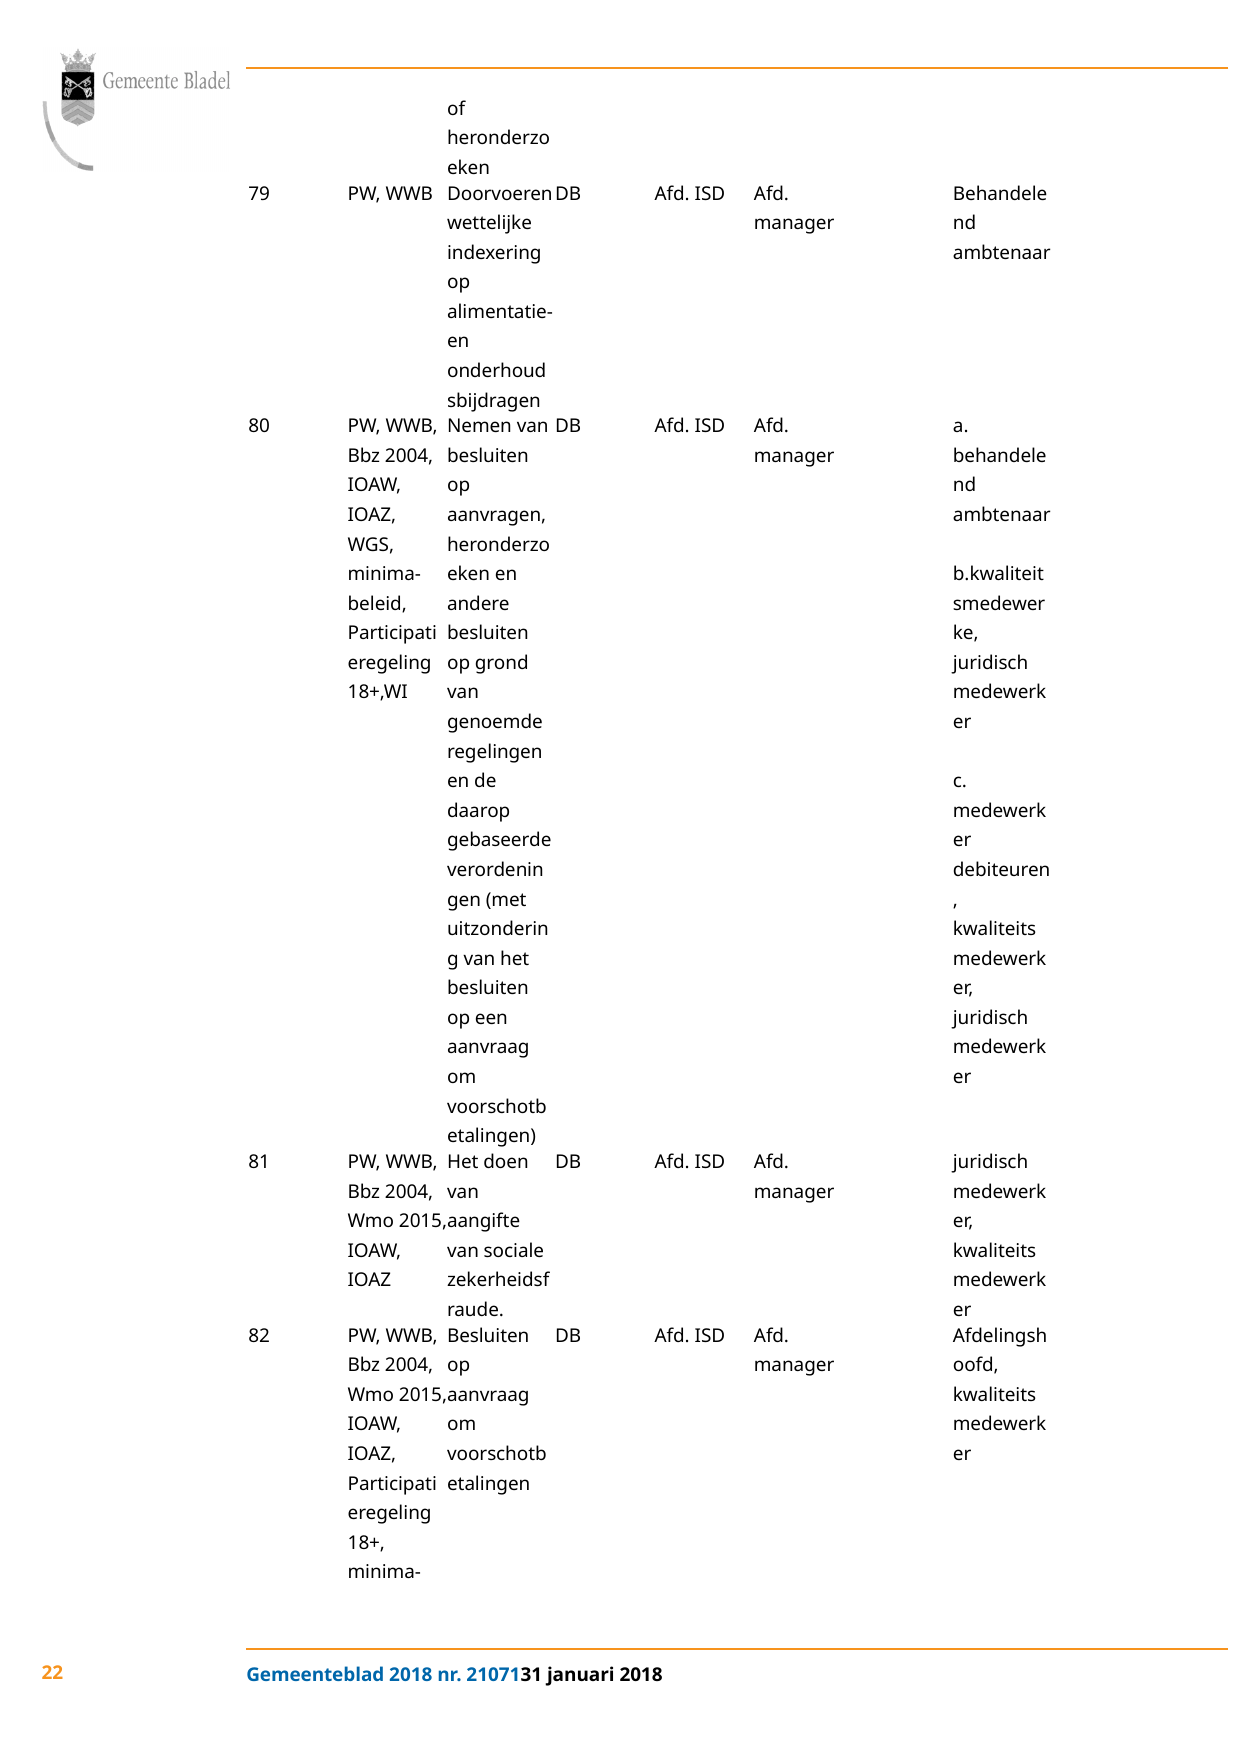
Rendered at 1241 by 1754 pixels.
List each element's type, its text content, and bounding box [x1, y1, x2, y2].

table_cell DB [555, 1148, 654, 1322]
table_cell Doorvoeren wettelijke indexering op alimentatie- en onderhoudsbijdragen [447, 180, 555, 412]
table_cell [654, 95, 754, 180]
table_cell Afd. manager [754, 1148, 853, 1322]
table_cell 79 [248, 180, 347, 412]
table_cell Behandelend ambtenaar [953, 180, 1052, 412]
table_cell [953, 95, 1052, 180]
table_cell [1052, 1322, 1152, 1584]
table_cell Afd. manager [754, 1322, 853, 1584]
table_cell 82 [248, 1322, 347, 1584]
table_cell [853, 1322, 953, 1584]
table_cell Afd. manager [754, 413, 853, 1148]
table_cell juridisch medewerker, kwaliteitsmedewerker [953, 1148, 1052, 1322]
table_cell [754, 95, 853, 180]
table_cell [1052, 1148, 1152, 1322]
table_cell of heronderzoeken [447, 95, 555, 180]
table_cell [1052, 95, 1152, 180]
table_cell [348, 95, 447, 180]
table_cell [248, 95, 347, 180]
table_cell Afd. manager [754, 180, 853, 412]
table_cell [1052, 180, 1152, 412]
table_cell [853, 180, 953, 412]
table_cell [853, 413, 953, 1148]
table_cell PW, WWB, Bbz 2004, Wmo 2015, IOAW, IOAZ [348, 1148, 447, 1322]
picture [41, 47, 231, 172]
table_cell DB [555, 180, 654, 412]
table_cell 80 [248, 413, 347, 1148]
table_cell Nemen van besluiten op aanvragen, heronderzoeken en andere besluiten op grond van genoemde regelingen en de daarop gebaseerde verordeningen (met uitzondering van het besluiten op een aanvraag om voorschotbetalingen) [447, 413, 555, 1148]
table_cell a. behandelend ambtenaar b.kwaliteitsmedewerke, juridisch medewerker c. medewerker debiteuren, kwaliteitsmedewerker, juridisch medewerker [953, 413, 1052, 1148]
table_cell PW, WWB [348, 180, 447, 412]
table_cell [853, 1148, 953, 1322]
table_cell Afd. ISD [654, 413, 754, 1148]
table_cell DB [555, 413, 654, 1148]
table_cell Afdelingshoofd, kwaliteitsmedewerker [953, 1322, 1052, 1584]
table_cell [1052, 413, 1152, 1148]
table_cell Afd. ISD [654, 1148, 754, 1322]
table_cell [853, 95, 953, 180]
table_cell Besluiten op aanvraag om voorschotbetalingen [447, 1322, 555, 1584]
table_cell Afd. ISD [654, 1322, 754, 1584]
table_cell PW, WWB, Bbz 2004, IOAW, IOAZ, WGS, minima-beleid, Participatieregeling 18+,WI [348, 413, 447, 1148]
table_cell Het doen van aangifte van sociale zekerheidsfraude. [447, 1148, 555, 1322]
table_cell PW, WWB, Bbz 2004, Wmo 2015, IOAW, IOAZ, Participatieregeling 18+, minima- [348, 1322, 447, 1584]
table_cell [555, 95, 654, 180]
table_cell 81 [248, 1148, 347, 1322]
table_cell Afd. ISD [654, 180, 754, 412]
table_cell DB [555, 1322, 654, 1584]
